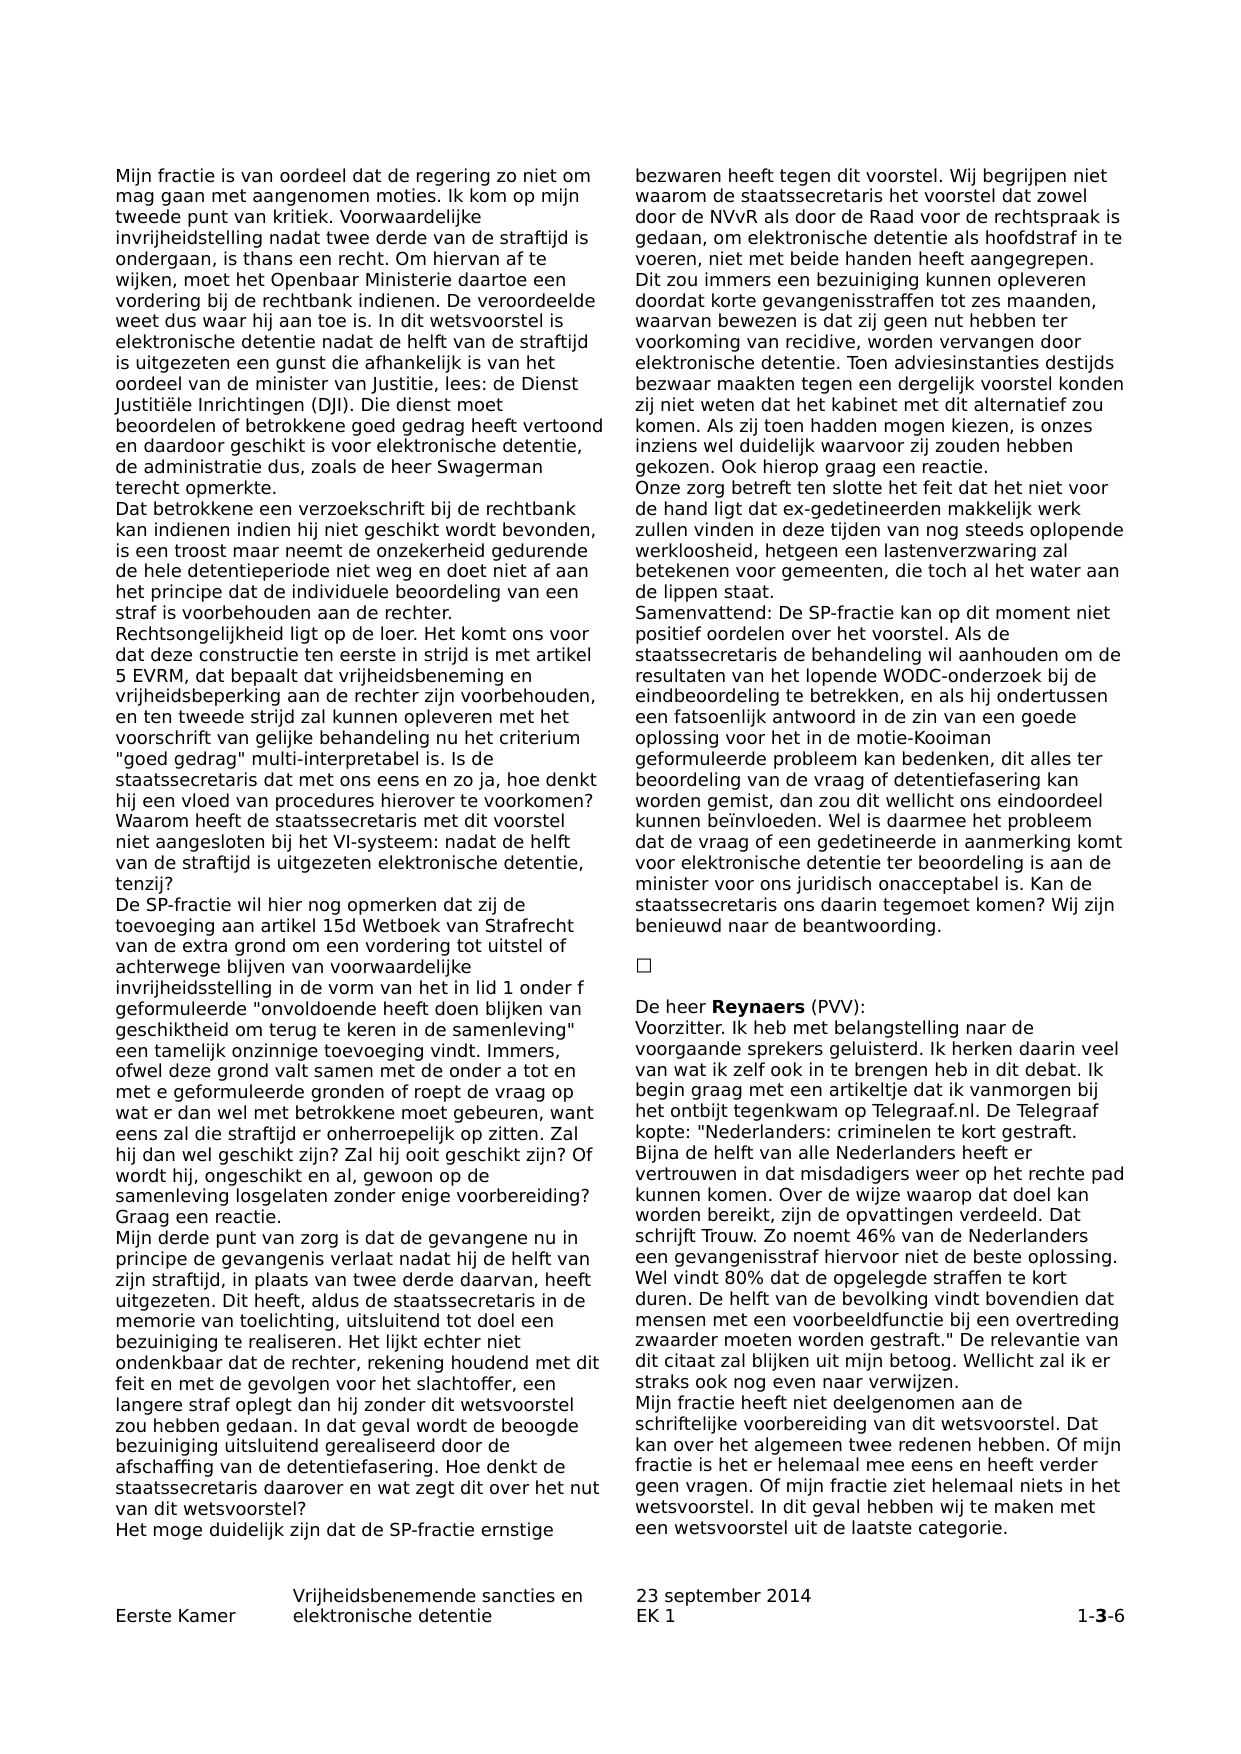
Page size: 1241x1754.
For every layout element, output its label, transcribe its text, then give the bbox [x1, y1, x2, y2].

text Het moge duidelijk zijn dat de SP-fractie ernstige [115, 1519, 605, 1540]
text Voorzitter. Ik heb met belangstelling naar de voorgaande sprekers geluisterd. Ik herken daarin veel van wat ik zelf ook in te brengen heb in dit debat. Ik begin graag met een artikeltje dat ik vanmorgen bij het ontbijt tegenkwam op Telegraaf.nl. De Telegraaf kopte: "Nederlanders: criminelen te kort gestraft. Bijna de helft van alle Nederlanders heeft er vertrouwen in dat misdadigers weer op het rechte pad kunnen komen. Over de wijze waarop dat doel kan worden bereikt, zijn de opvattingen verdeeld. Dat schrijft Trouw. Zo noemt 46% van de Nederlanders een gevangenisstraf hiervoor niet de beste oplossing. Wel vindt 80% dat de opgelegde straffen te kort duren. De helft van de bevolking vindt bovendien dat mensen met een voorbeeldfunctie bij een overtreding zwaarder moeten worden gestraft." De relevantie van dit citaat zal blijken uit mijn betoog. Wellicht zal ik er straks ook nog even naar verwijzen. [635, 1018, 1125, 1393]
text Mijn fractie is van oordeel dat de regering zo niet om mag gaan met aangenomen moties. Ik kom op mijn tweede punt van kritiek. Voorwaardelijke invrijheidstelling nadat twee derde van de straftijd is ondergaan, is thans een recht. Om hiervan af te wijken, moet het Openbaar Ministerie daartoe een vordering bij de rechtbank indienen. De veroordeelde weet dus waar hij aan toe is. In dit wetsvoorstel is elektronische detentie nadat de helft van de straftijd is uitgezeten een gunst die afhankelijk is van het oordeel van de minister van Justitie, lees: de Dienst Justitiële Inrichtingen (DJI). Die dienst moet beoordelen of betrokkene goed gedrag heeft vertoond en daardoor geschikt is voor elektronische detentie, de administratie dus, zoals de heer Swagerman terecht opmerkte. [115, 165, 605, 499]
text Mijn fractie heeft niet deelgenomen aan de schriftelijke voorbereiding van dit wetsvoorstel. Dat kan over het algemeen twee redenen hebben. Of mijn fractie is het er helemaal mee eens en heeft verder geen vragen. Of mijn fractie ziet helemaal niets in het wetsvoorstel. In dit geval hebben wij te maken met een wetsvoorstel uit de laatste categorie. [635, 1393, 1125, 1538]
text Samenvattend: De SP-fractie kan op dit moment niet positief oordelen over het voorstel. Als de staatssecretaris de behandeling wil aanhouden om de resultaten van het lopende WODC-onderzoek bij de eindbeoordeling te betrekken, en als hij ondertussen een fatsoenlijk antwoord in de zin van een goede oplossing voor het in de motie-Kooiman geformuleerde probleem kan bedenken, dit alles ter beoordeling van de vraag of detentiefasering kan worden gemist, dan zou dit wellicht ons eindoordeel kunnen beïnvloeden. Wel is daarmee het probleem dat de vraag of een gedetineerde in aanmerking komt voor elektronische detentie ter beoordeling is aan de minister voor ons juridisch onacceptabel is. Kan de staatssecretaris ons daarin tegemoet komen? Wij zijn benieuwd naar de beantwoording. [635, 603, 1125, 936]
text bezwaren heeft tegen dit voorstel. Wij begrijpen niet waarom de staatssecretaris het voorstel dat zowel door de NVvR als door de Raad voor de rechtspraak is gedaan, om elektronische detentie als hoofdstraf in te voeren, niet met beide handen heeft aangegrepen. Dit zou immers een bezuiniging kunnen opleveren doordat korte gevangenisstraffen tot zes maanden, waarvan bewezen is dat zij geen nut hebben ter voorkoming van recidive, worden vervangen door elektronische detentie. Toen adviesinstanties destijds bezwaar maakten tegen een dergelijk voorstel konden zij niet weten dat het kabinet met dit alternatief zou komen. Als zij toen hadden mogen kiezen, is onzes inziens wel duidelijk waarvoor zij zouden hebben gekozen. Ook hierop graag een reactie. [635, 165, 1125, 478]
text Mijn derde punt van zorg is dat de gevangene nu in principe de gevangenis verlaat nadat hij de helft van zijn straftijd, in plaats van twee derde daarvan, heeft uitgezeten. Dit heeft, aldus de staatssecretaris in de memorie van toelichting, uitsluitend tot doel een bezuiniging te realiseren. Het lijkt echter niet ondenkbaar dat de rechter, rekening houdend met dit feit en met de gevolgen voor het slachtoffer, een langere straf oplegt dan hij zonder dit wetsvoorstel zou hebben gedaan. In dat geval wordt de beoogde bezuiniging uitsluitend gerealiseerd door de afschaffing van de detentiefasering. Hoe denkt de staatssecretaris daarover en wat zegt dit over het nut van dit wetsvoorstel? [115, 1228, 605, 1519]
text De heer Reynaers (PVV): [635, 997, 1125, 1018]
text Dat betrokkene een verzoekschrift bij de rechtbank kan indienen indien hij niet geschikt wordt bevonden, is een troost maar neemt de onzekerheid gedurende de hele detentieperiode niet weg en doet niet af aan het principe dat de individuele beoordeling van een straf is voorbehouden aan de rechter. Rechtsongelijkheid ligt op de loer. Het komt ons voor dat deze constructie ten eerste in strijd is met artikel 5 EVRM, dat bepaalt dat vrijheidsbeneming en vrijheidsbeperking aan de rechter zijn voorbehouden, en ten tweede strijd zal kunnen opleveren met het voorschrift van gelijke behandeling nu het criterium "goed gedrag" multi-interpretabel is. Is de staatssecretaris dat met ons eens en zo ja, hoe denkt hij een vloed van procedures hierover te voorkomen? Waarom heeft de staatssecretaris met dit voorstel niet aangesloten bij het VI-systeem: nadat de helft van de straftijd is uitgezeten elektronische detentie, tenzij? [115, 499, 605, 894]
text Onze zorg betreft ten slotte het feit dat het niet voor de hand ligt dat ex-gedetineerden makkelijk werk zullen vinden in deze tijden van nog steeds oplopende werkloosheid, hetgeen een lastenverzwaring zal betekenen voor gemeenten, die toch al het water aan de lippen staat. [635, 478, 1125, 603]
text ⬜ [635, 956, 1125, 977]
text De SP-fractie wil hier nog opmerken dat zij de toevoeging aan artikel 15d Wetboek van Strafrecht van de extra grond om een vordering tot uitstel of achterwege blijven van voorwaardelijke invrijheidsstelling in de vorm van het in lid 1 onder f geformuleerde "onvoldoende heeft doen blijken van geschiktheid om terug te keren in de samenleving" een tamelijk onzinnige toevoeging vindt. Immers, ofwel deze grond valt samen met de onder a tot en met e geformuleerde gronden of roept de vraag op wat er dan wel met betrokkene moet gebeuren, want eens zal die straftijd er onherroepelijk op zitten. Zal hij dan wel geschikt zijn? Zal hij ooit geschikt zijn? Of wordt hij, ongeschikt en al, gewoon op de samenleving losgelaten zonder enige voorbereiding? Graag een reactie. [115, 894, 605, 1228]
